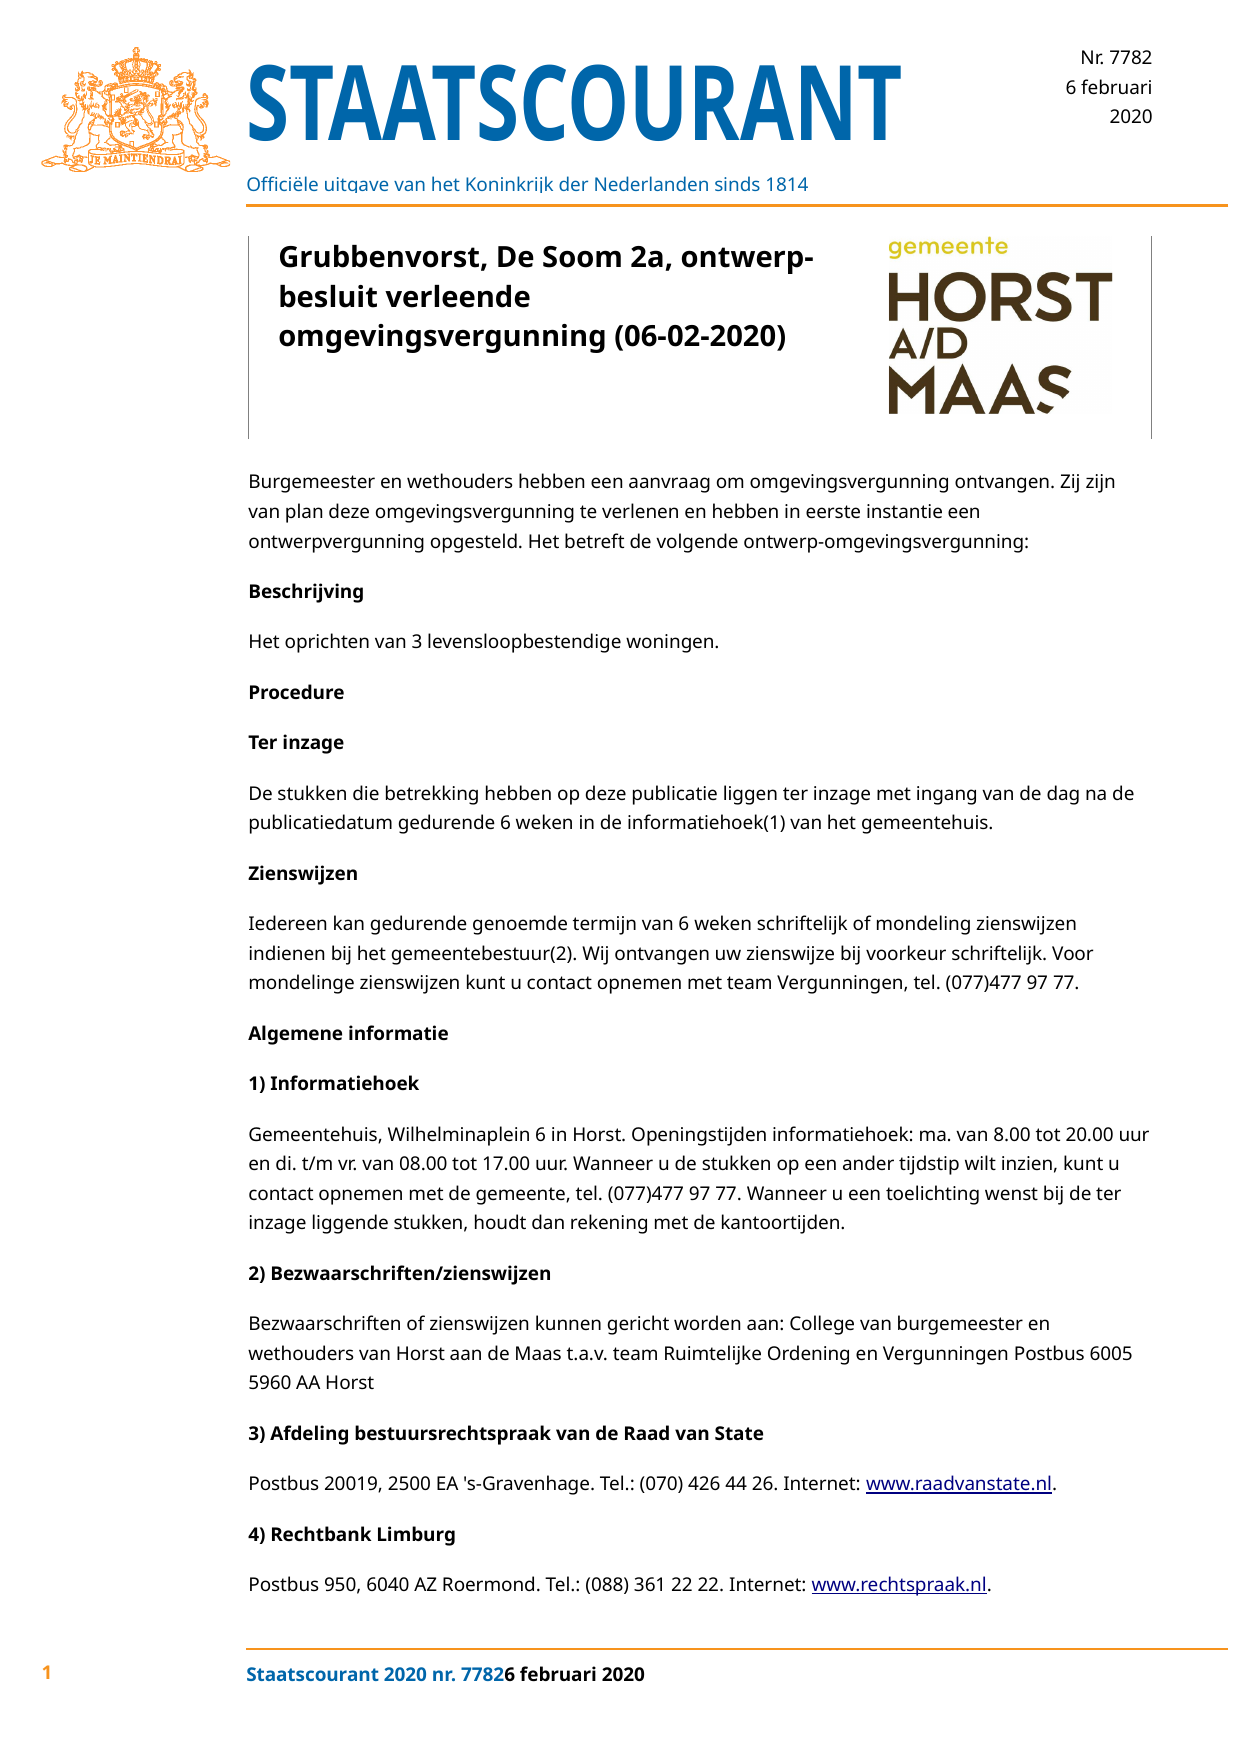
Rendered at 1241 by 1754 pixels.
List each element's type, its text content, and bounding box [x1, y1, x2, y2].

text Beschrijving [248, 578, 1152, 604]
text Het oprichten van 3 levensloopbestendige woningen. [248, 629, 1152, 654]
text De stukken die betrekking hebben op deze publicatie liggen ter inzage met ingang van de dag na de publicatiedatum gedurende 6 weken in de informatiehoek(1) van het gemeentehuis. [248, 780, 1152, 835]
table_header [1113, 236, 1151, 413]
text 1) Informatiehoek [248, 1070, 1152, 1096]
table_header [850, 236, 888, 413]
table_header Grubbenvorst, De Soom 2a, ontwerp-besluit verleende omgevingsvergunning (06-02-2020) [249, 236, 850, 439]
text Bezwaarschriften of zienswijzen kunnen gericht worden aan: College van burgemeester en wethouders van Horst aan de Maas t.a.v. team Ruimtelijke Ordening en Vergunningen Postbus 6005 5960 AA Horst [248, 1310, 1152, 1395]
text 3) Afdeling bestuursrechtspraak van de Raad van State [248, 1420, 1152, 1446]
text 4) Rechtbank Limburg [248, 1521, 1152, 1546]
text Zienswijzen [248, 860, 1152, 886]
text 2) Bezwaarschriften/zienswijzen [248, 1260, 1152, 1286]
text Procedure [248, 679, 1152, 705]
text Algemene informatie [248, 1020, 1152, 1046]
picture [888, 236, 1113, 414]
text Gemeentehuis, Wilhelminaplein 6 in Horst. Openingstijden informatiehoek: ma. van 8.00 tot 20.00 uur en di. t/m vr. van 08.00 tot 17.00 uur. Wanneer u de stukken op een ander tijdstip wilt inzien, kunt u contact opnemen met de gemeente, tel. (077)477 97 77. Wanneer u een toelichting wenst bij de ter inzage liggende stukken, houdt dan rekening met de kantoortijden. [248, 1121, 1152, 1235]
text Burgemeester en wethouders hebben een aanvraag om omgevingsvergunning ontvangen. Zij zijn van plan deze omgevingsvergunning te verlenen en hebben in eerste instantie een ontwerpvergunning opgesteld. Het betreft de volgende ontwerp-omgevingsvergunning: [248, 469, 1152, 553]
picture [41, 47, 231, 172]
text Iedereen kan gedurende genoemde termijn van 6 weken schriftelijk of mondeling zienswijzen indienen bij het gemeentebestuur(2). Wij ontvangen uw zienswijze bij voorkeur schriftelijk. Voor mondelinge zienswijzen kunt u contact opnemen met team Vergunningen, tel. (077)477 97 77. [248, 910, 1152, 995]
text Postbus 950, 6040 AZ Roermond. Tel.: (088) 361 22 22. Internet: www.rechtspraak.nl. [248, 1571, 1152, 1597]
table_header [850, 414, 1151, 439]
text Ter inzage [248, 729, 1152, 755]
text Postbus 20019, 2500 EA 's-Gravenhage. Tel.: (070) 426 44 26. Internet: www.raadvanstate.nl. [248, 1470, 1152, 1496]
